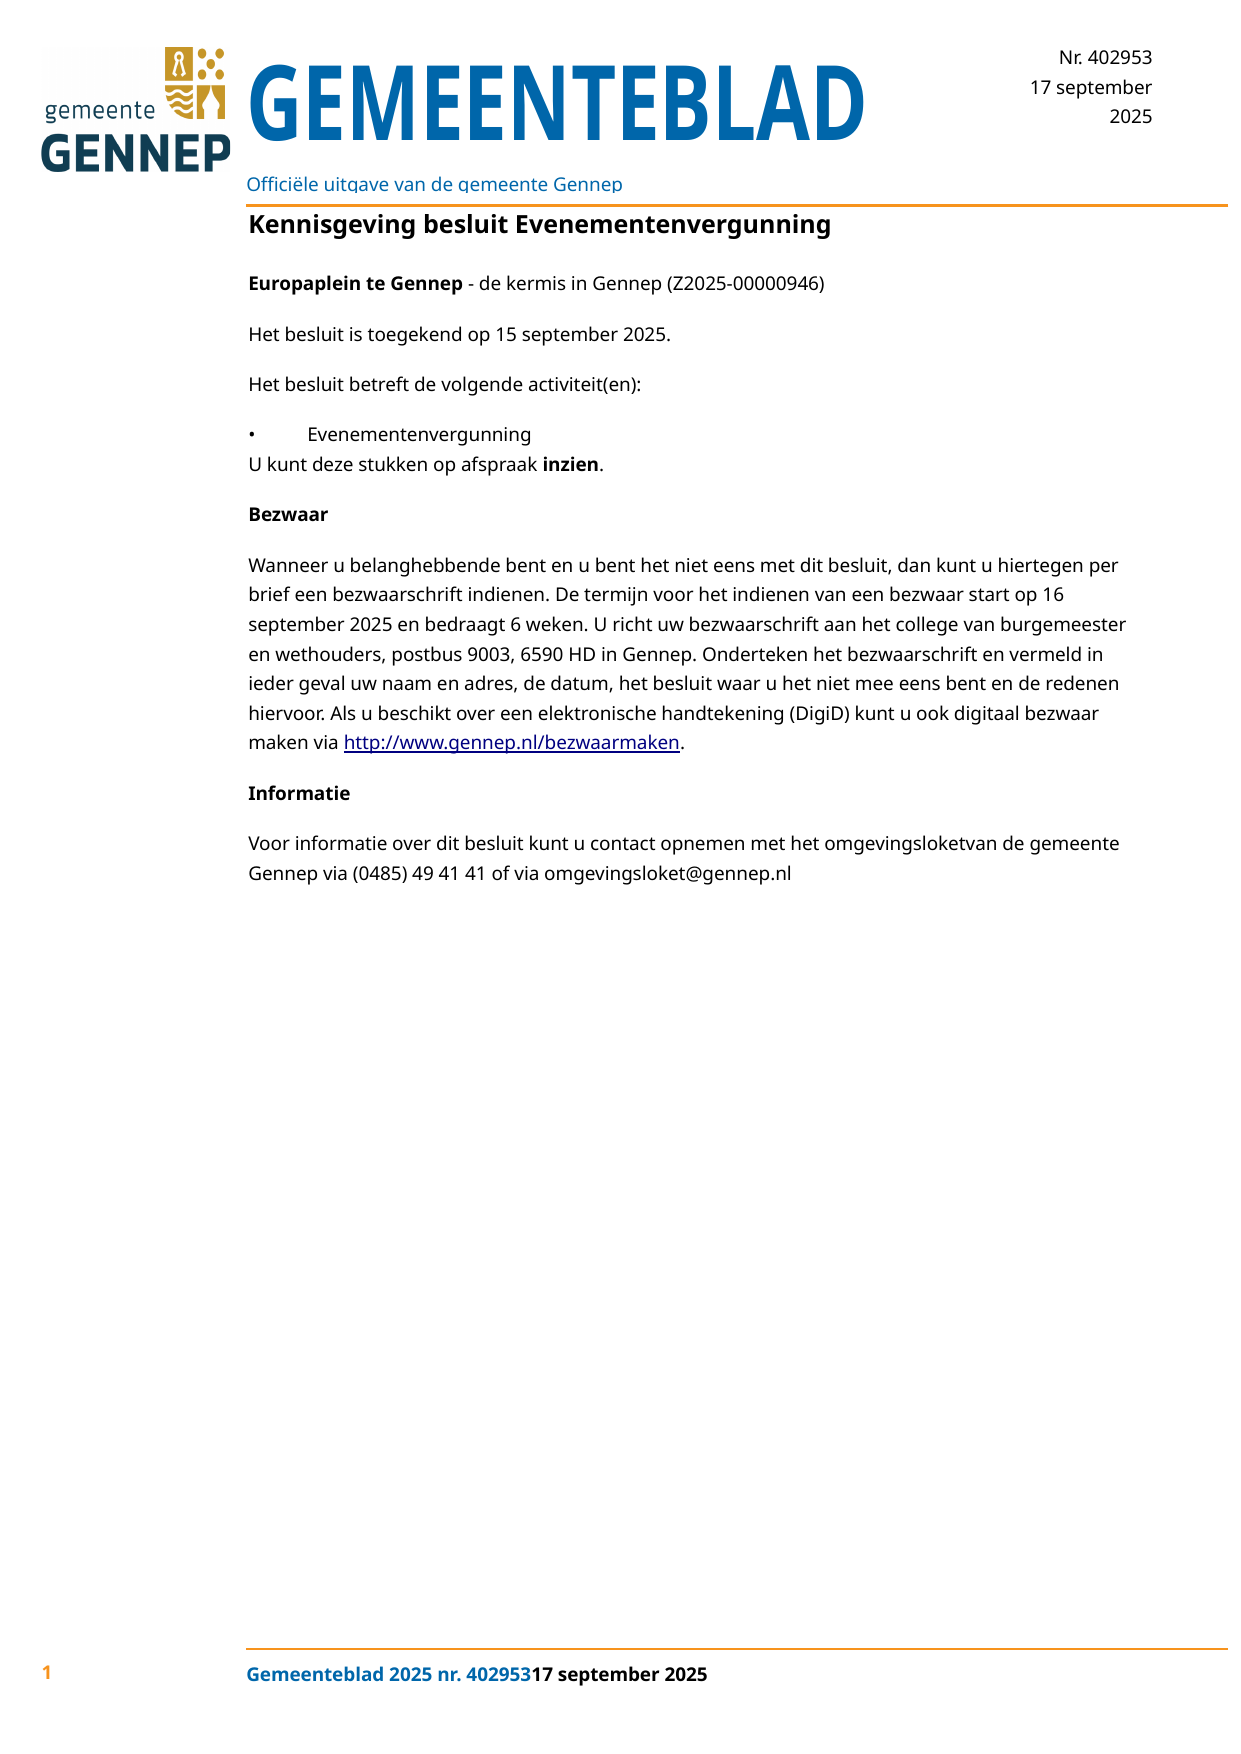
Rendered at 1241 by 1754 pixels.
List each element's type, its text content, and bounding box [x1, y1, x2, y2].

text U kunt deze stukken op afspraak inzien. [248, 451, 1152, 477]
text Het besluit betreft de volgende activiteit(en): [248, 371, 1152, 397]
text Europaplein te Gennep - de kermis in Gennep (Z2025-00000946) [248, 270, 1152, 296]
text Informatie [248, 780, 1152, 806]
text Het besluit is toegekend op 15 september 2025. [248, 321, 1152, 346]
text Wanneer u belanghebbende bent en u bent het niet eens met dit besluit, dan kunt u hiertegen per brief een bezwaarschrift indienen. De termijn voor het indienen van een bezwaar start op 16 september 2025 en bedraagt 6 weken. U richt uw bezwaarschrift aan het college van burgemeester en wethouders, postbus 9003, 6590 HD in Gennep. Onderteken het bezwaarschrift en vermeld in ieder geval uw naam en adres, de datum, het besluit waar u het niet mee eens bent en de redenen hiervoor. Als u beschikt over een elektronische handtekening (DigiD) kunt u ook digitaal bezwaar maken via http://www.gennep.nl/bezwaarmaken. [248, 552, 1152, 755]
list Evenementenvergunning [248, 422, 1152, 447]
text Bezwaar [248, 502, 1152, 527]
picture [41, 47, 231, 172]
text Voor informatie over dit besluit kunt u contact opnemen met het omgevingsloketvan de gemeente Gennep via (0485) 49 41 41 of via omgevingsloket@gennep.nl [248, 830, 1152, 886]
text Kennisgeving besluit Evenementenvergunning [248, 207, 1152, 241]
